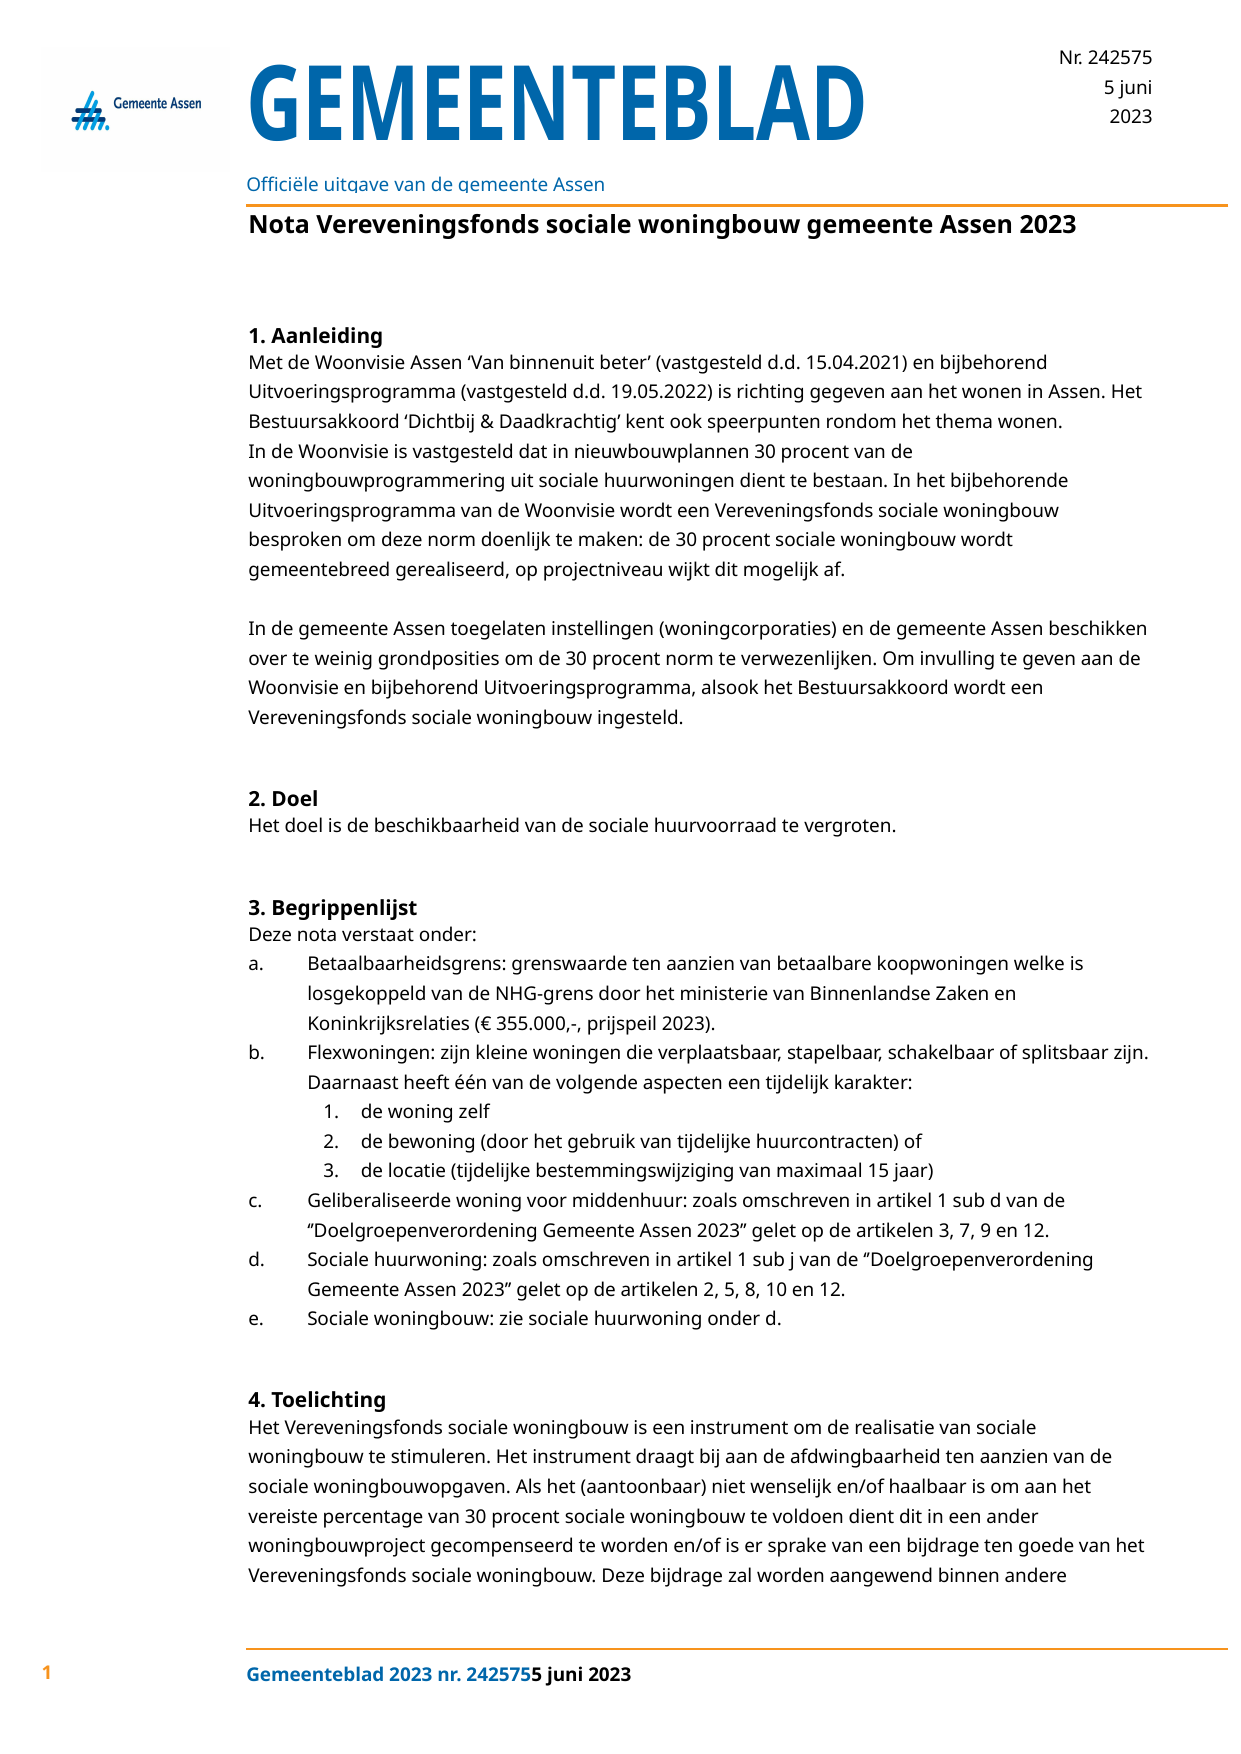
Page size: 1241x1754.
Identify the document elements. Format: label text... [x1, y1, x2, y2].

list Flexwoningen: zijn kleine woningen die verplaatsbaar, stapelbaar, schakelbaar of splitsbaar zijn. Daarnaast heeft één van de volgende aspecten een tijdelijk karakter: [248, 1039, 1152, 1095]
text Nota Vereveningsfonds sociale woningbouw gemeente Assen 2023 [248, 207, 1152, 241]
list Sociale huurwoning: zoals omschreven in artikel 1 sub j van de ‘’Doelgroepenverordening Gemeente Assen 2023’’ gelet op de artikelen 2, 5, 8, 10 en 12. [248, 1246, 1152, 1302]
text In de gemeente Assen toegelaten instellingen (woningcorporaties) en de gemeente Assen beschikken over te weinig grondposities om de 30 procent norm te verwezenlijken. Om invulling te geven aan de [248, 615, 1152, 671]
text 3. Begrippenlijst [248, 893, 1152, 921]
text Met de Woonvisie Assen ‘Van binnenuit beter’ (vastgesteld d.d. 15.04.2021) en bijbehorend Uitvoeringsprogramma (vastgesteld d.d. 19.05.2022) is richting gegeven aan het wonen in Assen. Het Bestuursakkoord ‘Dichtbij & Daadkrachtig’ kent ook speerpunten rondom het thema wonen. [248, 349, 1152, 434]
list de woning zelf [323, 1098, 1152, 1124]
text Het doel is de beschikbaarheid van de sociale huurvoorraad te vergroten. [248, 813, 1152, 838]
text 1. Aanleiding [248, 321, 1152, 349]
list de bewoning (door het gebruik van tijdelijke huurcontracten) of [323, 1128, 1152, 1154]
text In de Woonvisie is vastgesteld dat in nieuwbouwplannen 30 procent van de woningbouwprogrammering uit sociale huurwoningen dient te bestaan. In het bijbehorende Uitvoeringsprogramma van de Woonvisie wordt een Vereveningsfonds sociale woningbouw besproken om deze norm doenlijk te maken: de 30 procent sociale woningbouw wordt gemeentebreed gerealiseerd, op projectniveau wijkt dit mogelijk af. [248, 438, 1152, 582]
text 4. Toelichting [248, 1386, 1152, 1414]
text Deze nota verstaat onder: [248, 921, 1152, 947]
list Sociale woningbouw: zie sociale huurwoning onder d. [248, 1306, 1152, 1331]
list de locatie (tijdelijke bestemmingswijziging van maximaal 15 jaar) [323, 1158, 1152, 1183]
text 2. Doel [248, 784, 1152, 813]
text Woonvisie en bijbehorend Uitvoeringsprogramma, alsook het Bestuursakkoord wordt een Vereveningsfonds sociale woningbouw ingesteld. [248, 674, 1152, 730]
text Het Vereveningsfonds sociale woningbouw is een instrument om de realisatie van sociale woningbouw te stimuleren. Het instrument draagt bij aan de afdwingbaarheid ten aanzien van de sociale woningbouwopgaven. Als het (aantoonbaar) niet wenselijk en/of haalbaar is om aan het vereiste percentage van 30 procent sociale woningbouw te voldoen dient dit in een ander woningbouwproject gecompenseerd te worden en/of is er sprake van een bijdrage ten goede van het Vereveningsfonds sociale woningbouw. Deze bijdrage zal worden aangewend binnen andere [248, 1414, 1152, 1588]
list Betaalbaarheidsgrens: grenswaarde ten aanzien van betaalbare koopwoningen welke is losgekoppeld van de NHG-grens door het ministerie van Binnenlandse Zaken en Koninkrijksrelaties (€ 355.000,-, prijspeil 2023). [248, 951, 1152, 1036]
list Geliberaliseerde woning voor middenhuur: zoals omschreven in artikel 1 sub d van de ‘’Doelgroepenverordening Gemeente Assen 2023’’ gelet op de artikelen 3, 7, 9 en 12. [248, 1187, 1152, 1243]
picture [41, 47, 231, 172]
